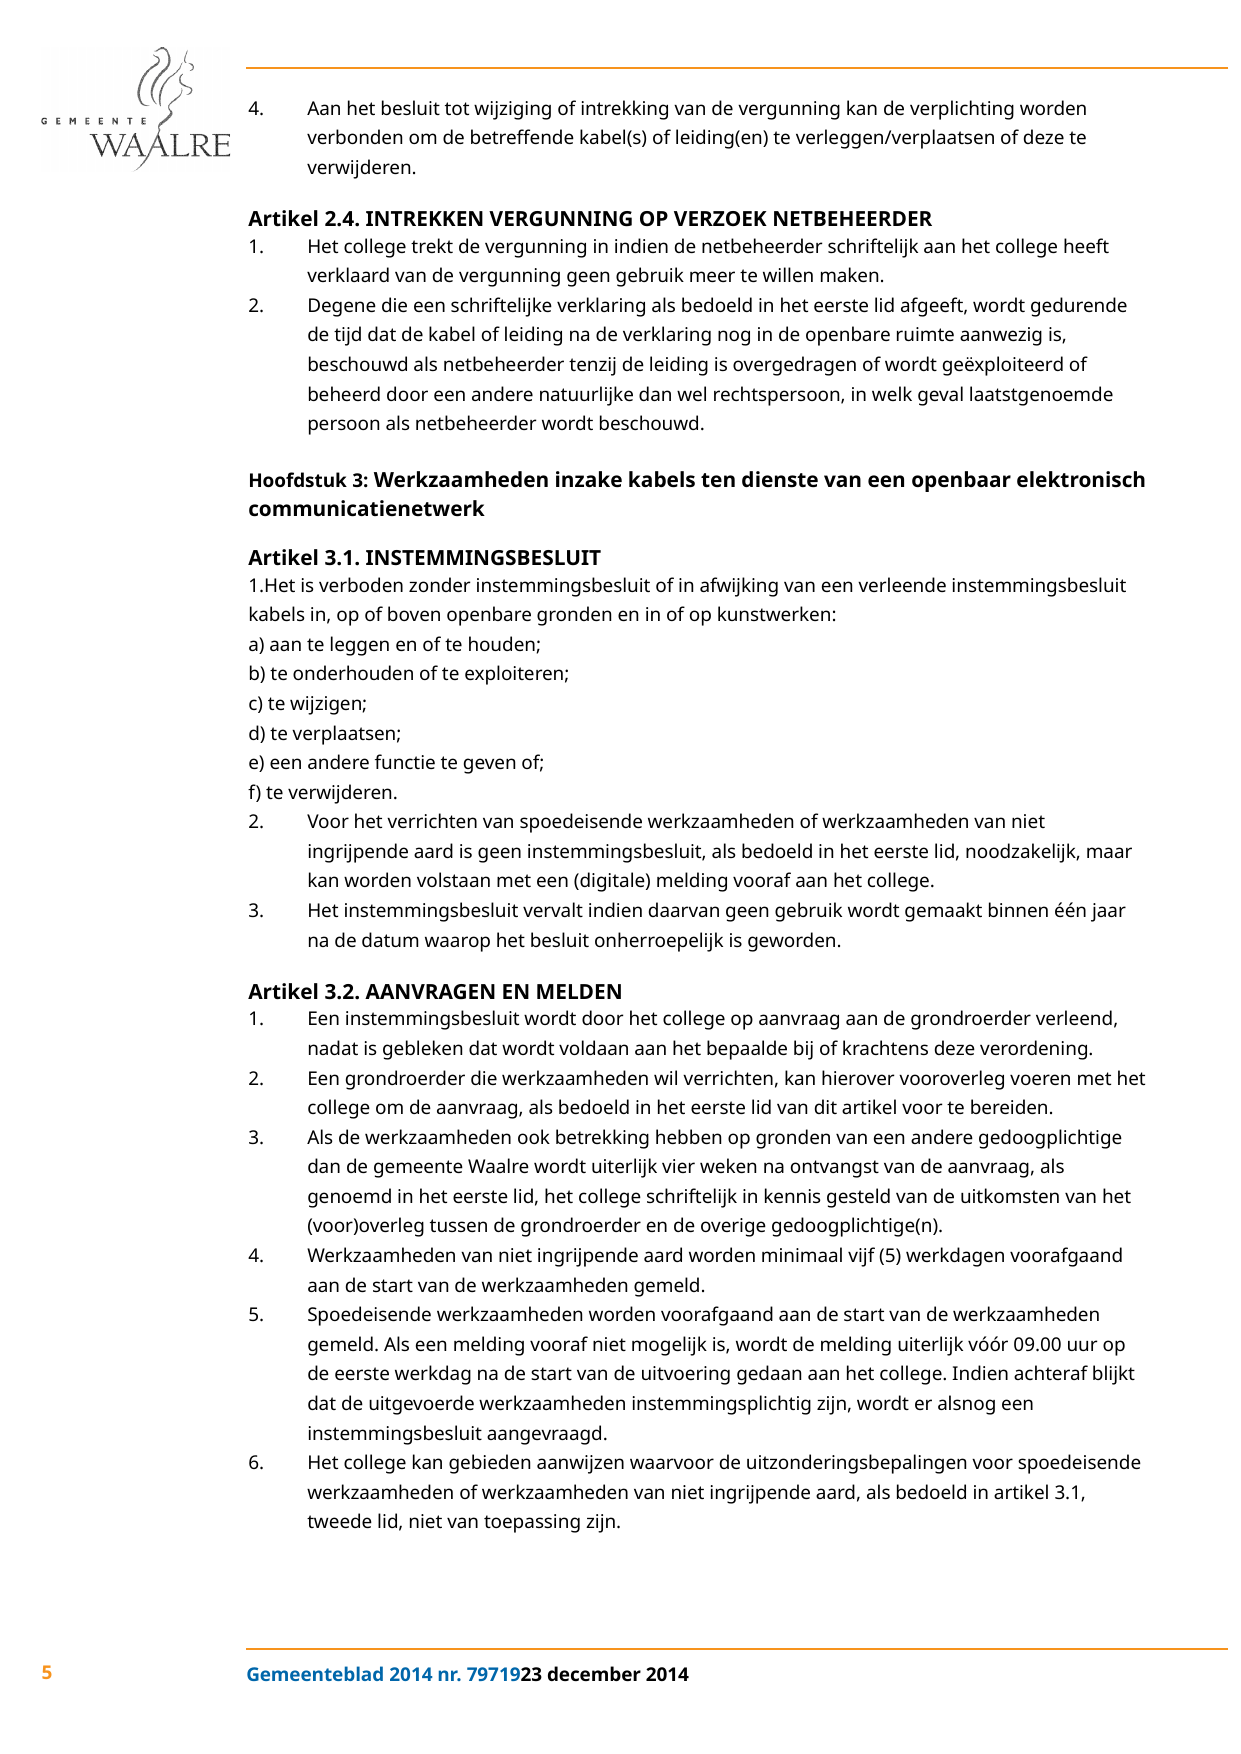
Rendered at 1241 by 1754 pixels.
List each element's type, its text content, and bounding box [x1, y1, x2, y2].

list Aan het besluit tot wijziging of intrekking van de vergunning kan de verplichting worden verbonden om de betreffende kabel(s) of leiding(en) te verleggen/verplaatsen of deze te verwijderen. [248, 95, 1152, 180]
text e) een andere functie te geven of; [248, 749, 1152, 775]
text a) aan te leggen en of te houden; [248, 631, 1152, 657]
list Spoedeisende werkzaamheden worden voorafgaand aan de start van de werkzaamheden gemeld. Als een melding vooraf niet mogelijk is, wordt de melding uiterlijk vóór 09.00 uur op de eerste werkdag na de start van de uitvoering gedaan aan het college. Indien achteraf blijkt dat de uitgevoerde werkzaamheden instemmingsplichtig zijn, wordt er alsnog een instemmingsbesluit aangevraagd. [248, 1301, 1152, 1446]
picture [41, 47, 231, 172]
list Voor het verrichten van spoedeisende werkzaamheden of werkzaamheden van niet ingrijpende aard is geen instemmingsbesluit, als bedoeld in het eerste lid, noodzakelijk, maar kan worden volstaan met een (digitale) melding vooraf aan het college. [248, 808, 1152, 893]
text Hoofdstuk 3: Werkzaamheden inzake kabels ten dienste van een openbaar elektronisch communicatienetwerk [248, 466, 1152, 522]
text f) te verwijderen. [248, 779, 1152, 804]
list Het instemmingsbesluit vervalt indien daarvan geen gebruik wordt gemaakt binnen één jaar na de datum waarop het besluit onherroepelijk is geworden. [248, 897, 1152, 952]
list Een instemmingsbesluit wordt door het college op aanvraag aan de grondroerder verleend, nadat is gebleken dat wordt voldaan aan het bepaalde bij of krachtens deze verordening. [248, 1006, 1152, 1061]
text Artikel 3.1. INSTEMMINGSBESLUIT [248, 543, 1152, 572]
list Werkzaamheden van niet ingrijpende aard worden minimaal vijf (5) werkdagen voorafgaand aan de start van de werkzaamheden gemeld. [248, 1242, 1152, 1298]
list Het college kan gebieden aanwijzen waarvoor de uitzonderingsbepalingen voor spoedeisende werkzaamheden of werkzaamheden van niet ingrijpende aard, als bedoeld in artikel 3.1, tweede lid, niet van toepassing zijn. [248, 1449, 1152, 1534]
text 1.Het is verboden zonder instemmingsbesluit of in afwijking van een verleende instemmingsbesluit kabels in, op of boven openbare gronden en in of op kunstwerken: [248, 572, 1152, 627]
text Artikel 3.2. AANVRAGEN EN MELDEN [248, 977, 1152, 1006]
text Artikel 2.4. INTREKKEN VERGUNNING OP VERZOEK NETBEHEERDER [248, 204, 1152, 233]
list Het college trekt de vergunning in indien de netbeheerder schriftelijk aan het college heeft verklaard van de vergunning geen gebruik meer te willen maken. [248, 233, 1152, 288]
list Als de werkzaamheden ook betrekking hebben op gronden van een andere gedoogplichtige dan de gemeente Waalre wordt uiterlijk vier weken na ontvangst van de aanvraag, als genoemd in het eerste lid, het college schriftelijk in kennis gesteld van de uitkomsten van het (voor)overleg tussen de grondroerder en de overige gedoogplichtige(n). [248, 1124, 1152, 1238]
text d) te verplaatsen; [248, 720, 1152, 745]
list Degene die een schriftelijke verklaring als bedoeld in het eerste lid afgeeft, wordt gedurende de tijd dat de kabel of leiding na de verklaring nog in de openbare ruimte aanwezig is, beschouwd als netbeheerder tenzij de leiding is overgedragen of wordt geëxploiteerd of beheerd door een andere natuurlijke dan wel rechtspersoon, in welk geval laatstgenoemde persoon als netbeheerder wordt beschouwd. [248, 292, 1152, 436]
text b) te onderhouden of te exploiteren; [248, 661, 1152, 686]
list Een grondroerder die werkzaamheden wil verrichten, kan hierover vooroverleg voeren met het college om de aanvraag, als bedoeld in het eerste lid van dit artikel voor te bereiden. [248, 1065, 1152, 1120]
text c) te wijzigen; [248, 690, 1152, 716]
